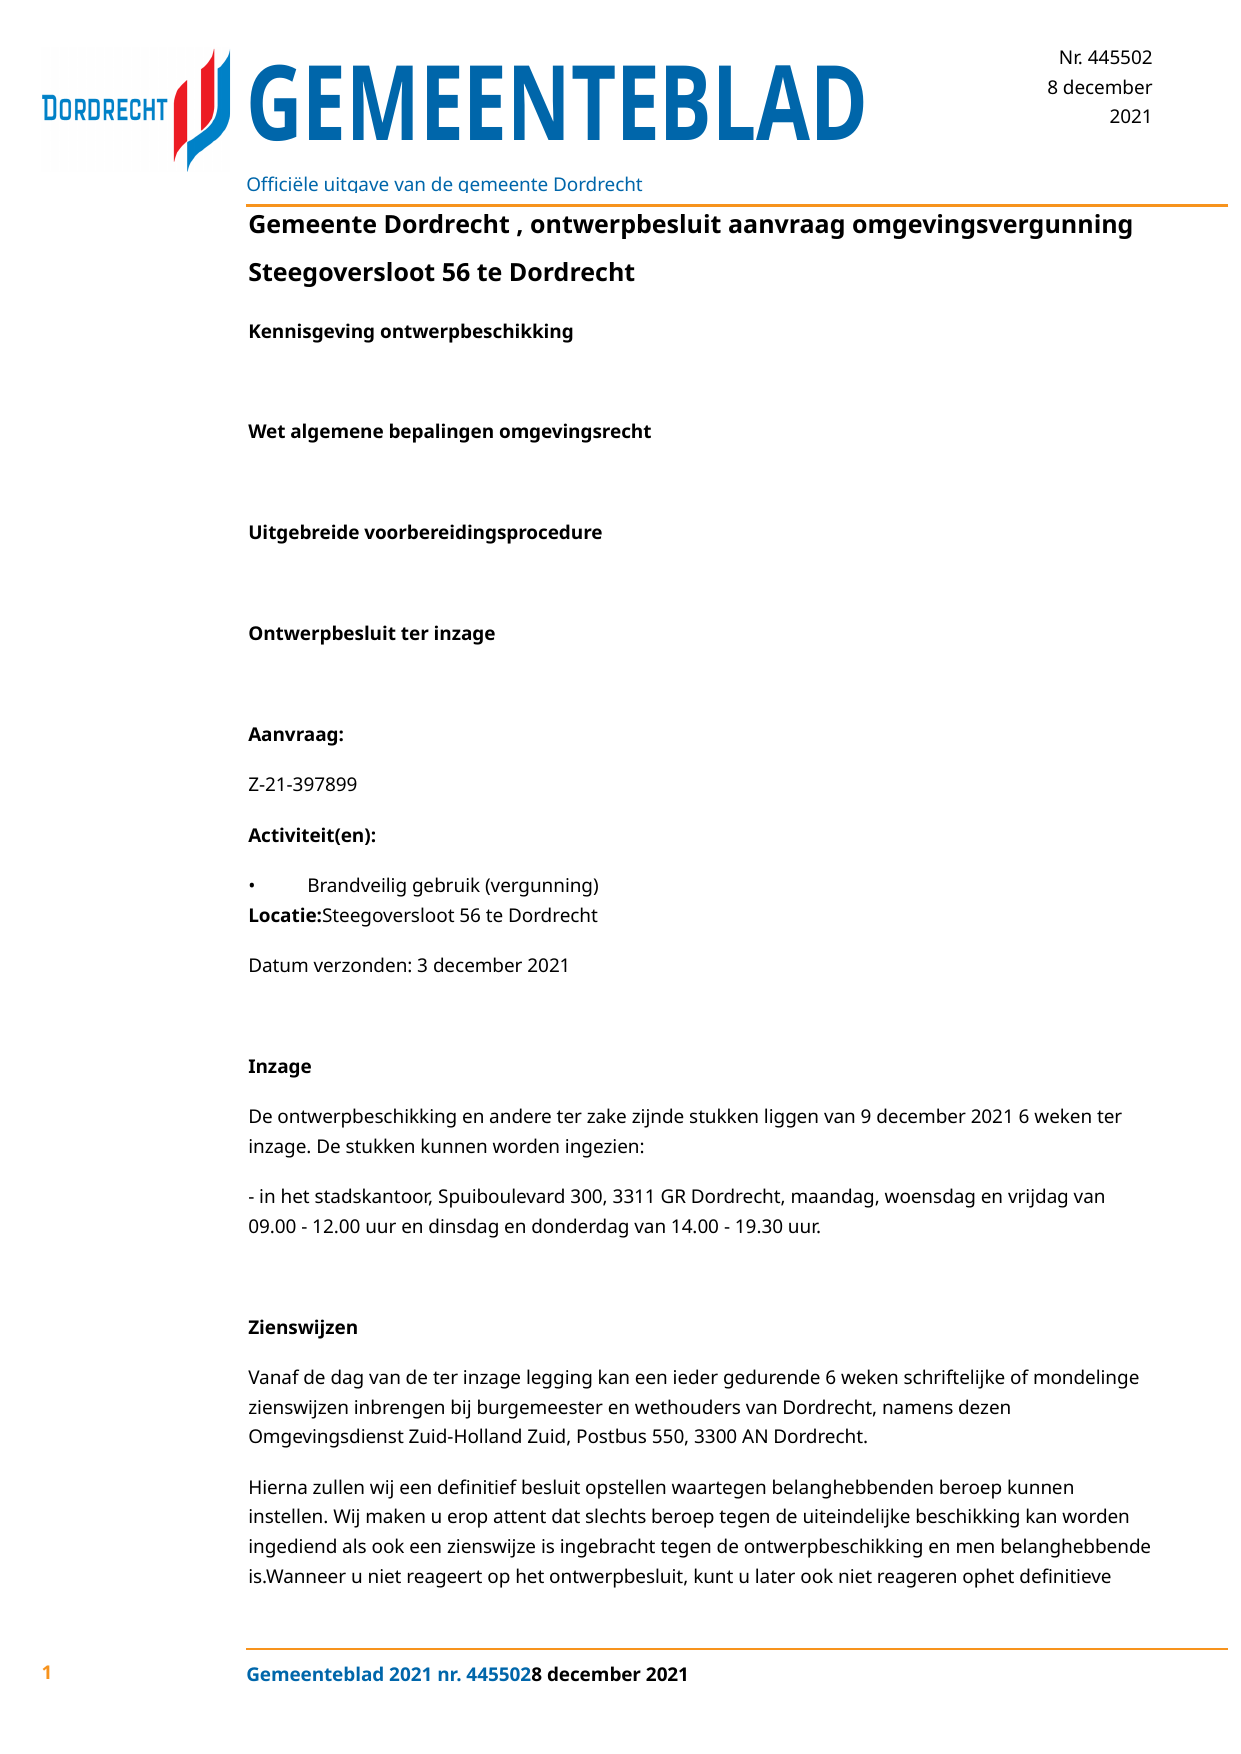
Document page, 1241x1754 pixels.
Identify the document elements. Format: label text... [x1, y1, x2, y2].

text Kennisgeving ontwerpbeschikking [248, 318, 1152, 344]
text Activiteit(en): [248, 822, 1152, 848]
text De ontwerpbeschikking en andere ter zake zijnde stukken liggen van 9 december 2021 6 weken ter inzage. De stukken kunnen worden ingezien: [248, 1104, 1152, 1159]
text Locatie:Steegoversloot 56 te Dordrecht [248, 902, 1152, 928]
list Brandveilig gebruik (vergunning) [248, 872, 1152, 898]
text Datum verzonden: 3 december 2021 [248, 952, 1152, 978]
text Hierna zullen wij een definitief besluit opstellen waartegen belanghebbenden beroep kunnen instellen. Wij maken u erop attent dat slechts beroep tegen de uiteindelijke beschikking kan worden ingediend als ook een zienswijze is ingebracht tegen de ontwerpbeschikking en men belanghebbende is.Wanneer u niet reageert op het ontwerpbesluit, kunt u later ook niet reageren ophet definitieve [248, 1474, 1152, 1589]
text - in het stadskantoor, Spuiboulevard 300, 3311 GR Dordrecht, maandag, woensdag en vrijdag van 09.00 - 12.00 uur en dinsdag en donderdag van 14.00 - 19.30 uur. [248, 1184, 1152, 1239]
text Vanaf de dag van de ter inzage legging kan een ieder gedurende 6 weken schriftelijke of mondelinge zienswijzen inbrengen bij burgemeester en wethouders van Dordrecht, namens dezen Omgevingsdienst Zuid-Holland Zuid, Postbus 550, 3300 AN Dordrecht. [248, 1364, 1152, 1449]
text Ontwerpbesluit ter inzage [248, 620, 1152, 646]
text Inzage [248, 1053, 1152, 1079]
text Uitgebreide voorbereidingsprocedure [248, 519, 1152, 545]
text Zienswijzen [248, 1314, 1152, 1340]
picture [41, 47, 231, 172]
text Aanvraag: [248, 721, 1152, 747]
text Z-21-397899 [248, 772, 1152, 797]
text Gemeente Dordrecht , ontwerpbesluit aanvraag omgevingsvergunning Steegoversloot 56 te Dordrecht [248, 207, 1152, 288]
text Wet algemene bepalingen omgevingsrecht [248, 419, 1152, 444]
